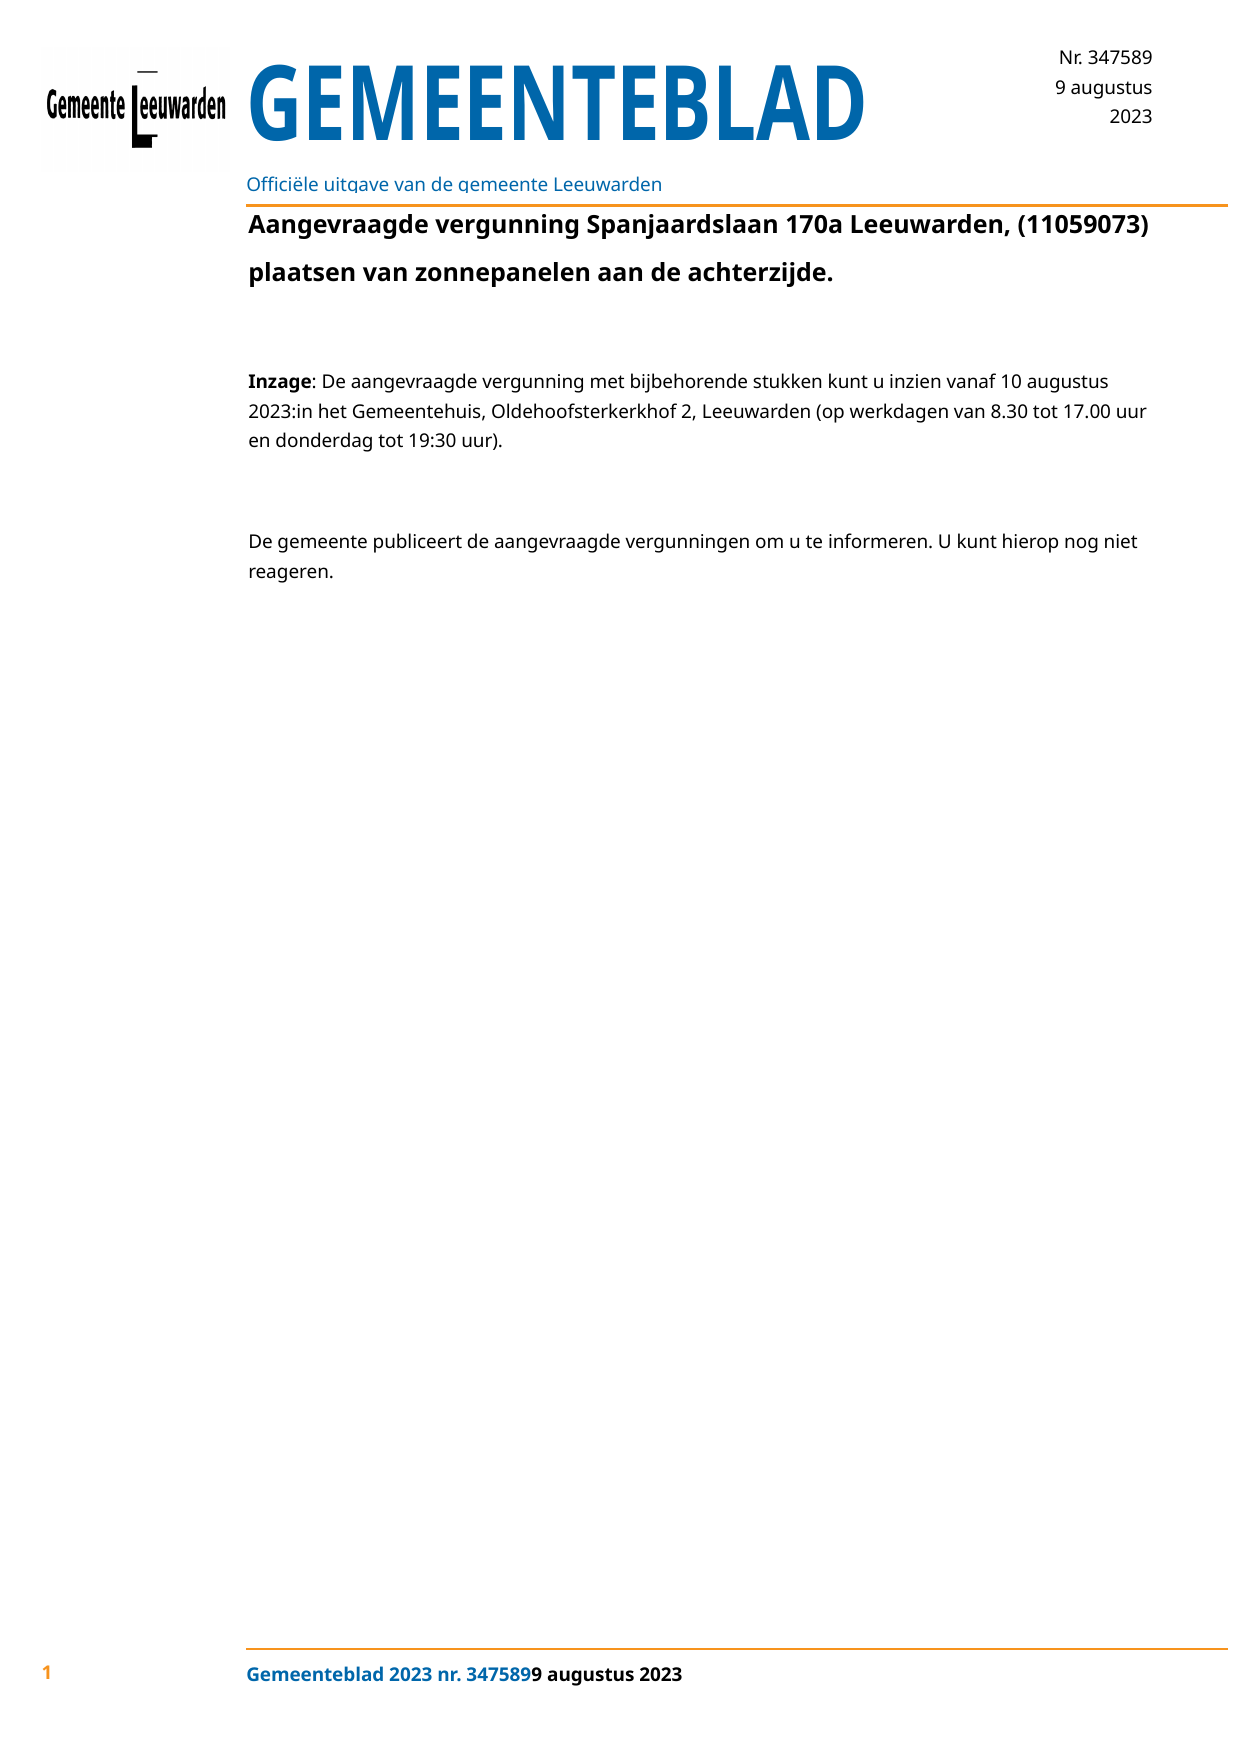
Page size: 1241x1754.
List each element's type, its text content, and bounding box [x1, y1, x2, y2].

picture [41, 47, 231, 172]
text De gemeente publiceert de aangevraagde vergunningen om u te informeren. U kunt hierop nog niet reageren. [248, 528, 1152, 584]
text Inzage: De aangevraagde vergunning met bijbehorende stukken kunt u inzien vanaf 10 augustus 2023:in het Gemeentehuis, Oldehoofsterkerkhof 2, Leeuwarden (op werkdagen van 8.30 tot 17.00 uur en donderdag tot 19:30 uur). [248, 368, 1152, 453]
text Aangevraagde vergunning Spanjaardslaan 170a Leeuwarden, (11059073) plaatsen van zonnepanelen aan de achterzijde. [248, 207, 1152, 288]
